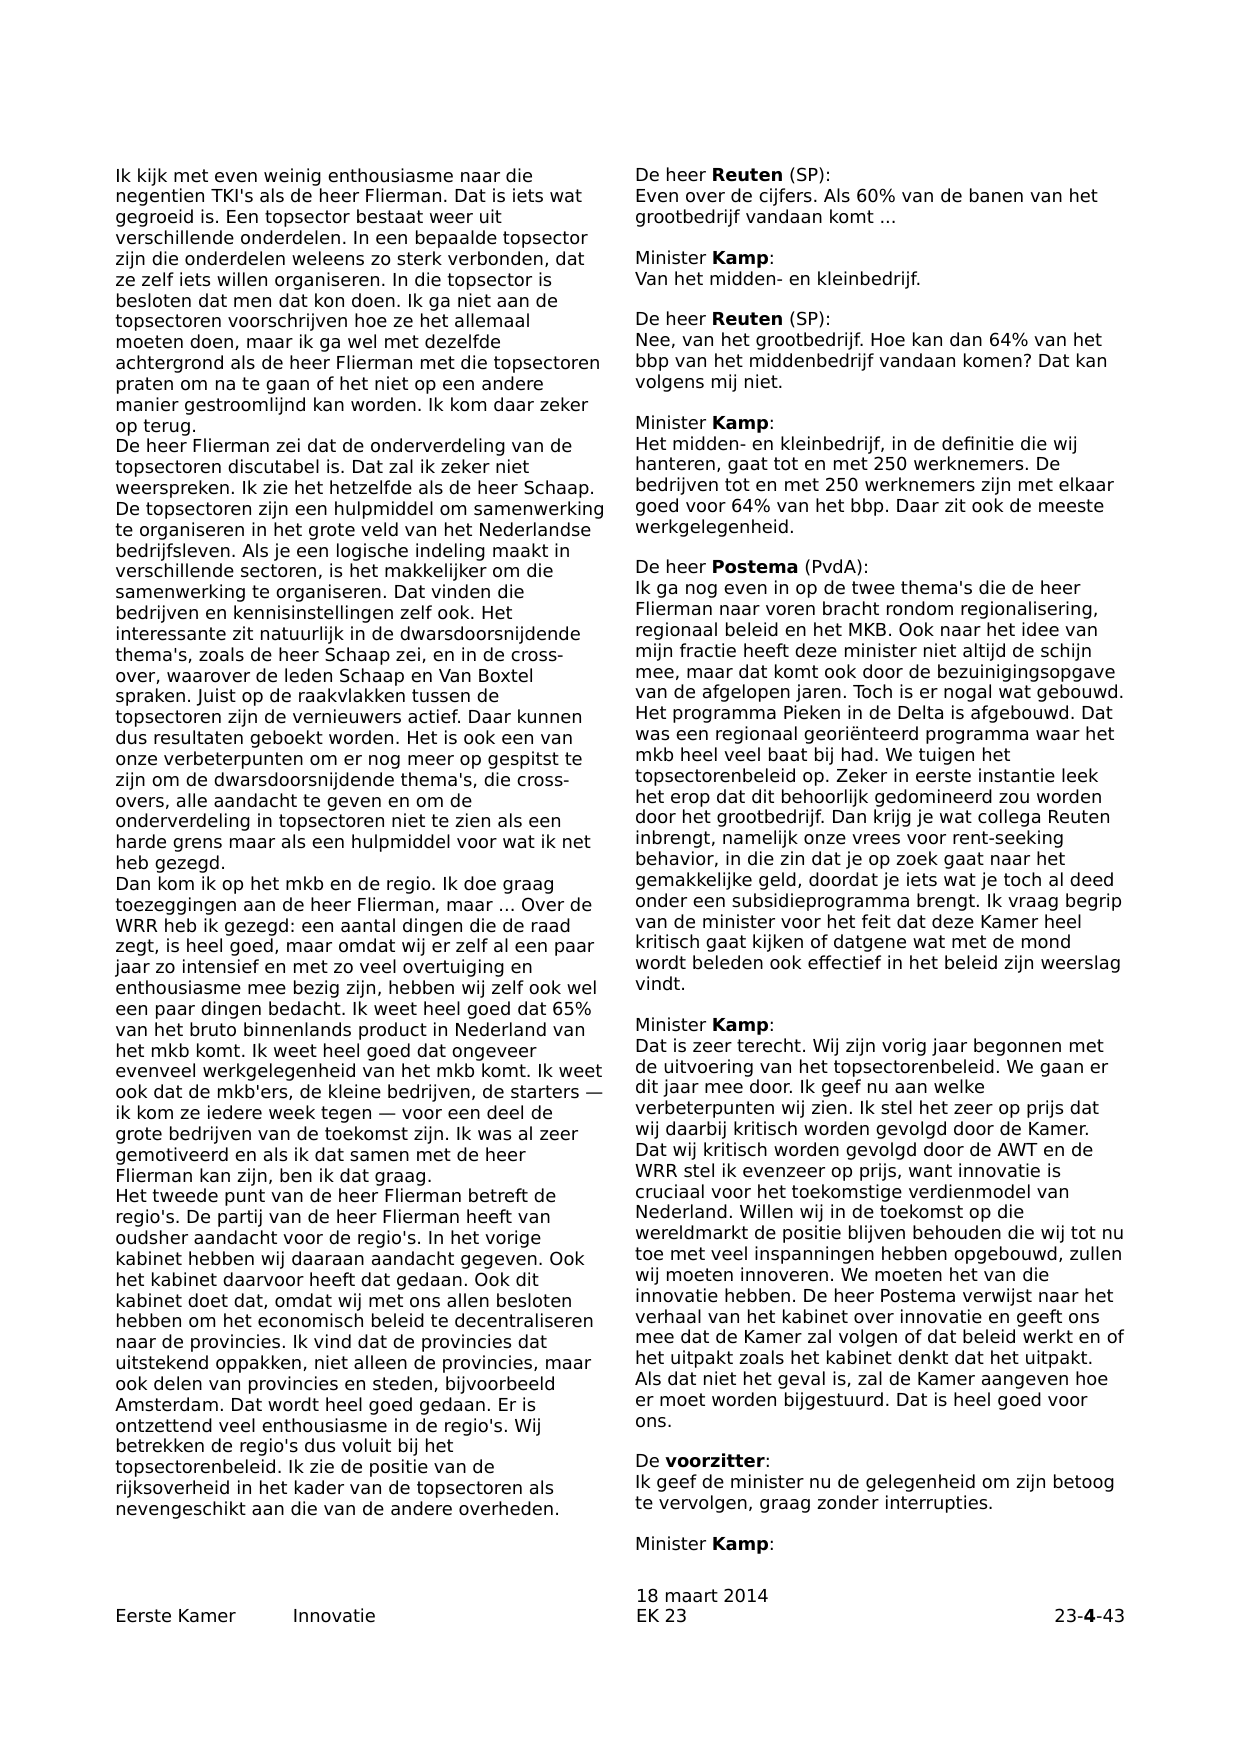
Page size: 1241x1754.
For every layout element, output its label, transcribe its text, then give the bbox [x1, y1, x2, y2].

text Ik ga nog even in op de twee thema's die de heer Flierman naar voren bracht rondom regionalisering, regionaal beleid en het MKB. Ook naar het idee van mijn fractie heeft deze minister niet altijd de schijn mee, maar dat komt ook door de bezuinigingsopgave van de afgelopen jaren. Toch is er nogal wat gebouwd. Het programma Pieken in de Delta is afgebouwd. Dat was een regionaal georiënteerd programma waar het mkb heel veel baat bij had. We tuigen het topsectorenbeleid op. Zeker in eerste instantie leek het erop dat dit behoorlijk gedomineerd zou worden door het grootbedrijf. Dan krijg je wat collega Reuten inbrengt, namelijk onze vrees voor rent-seeking behavior, in die zin dat je op zoek gaat naar het gemakkelijke geld, doordat je iets wat je toch al deed onder een subsidieprogramma brengt. Ik vraag begrip van de minister voor het feit dat deze Kamer heel kritisch gaat kijken of datgene wat met de mond wordt beleden ook effectief in het beleid zijn weerslag vindt. [635, 578, 1125, 995]
text Minister Kamp: [635, 248, 1125, 268]
text Ik kijk met even weinig enthousiasme naar die negentien TKI's als de heer Flierman. Dat is iets wat gegroeid is. Een topsector bestaat weer uit verschillende onderdelen. In een bepaalde topsector zijn die onderdelen weleens zo sterk verbonden, dat ze zelf iets willen organiseren. In die topsector is besloten dat men dat kon doen. Ik ga niet aan de topsectoren voorschrijven hoe ze het allemaal moeten doen, maar ik ga wel met dezelfde achtergrond als de heer Flierman met die topsectoren praten om na te gaan of het niet op een andere manier gestroomlijnd kan worden. Ik kom daar zeker op terug. [115, 165, 605, 436]
text Ik geef de minister nu de gelegenheid om zijn betoog te vervolgen, graag zonder interrupties. [635, 1472, 1125, 1514]
text De voorzitter: [635, 1451, 1125, 1472]
text Van het midden- en kleinbedrijf. [635, 268, 1125, 289]
text De heer Reuten (SP): [635, 165, 1125, 186]
text Nee, van het grootbedrijf. Hoe kan dan 64% van het bbp van het middenbedrijf vandaan komen? Dat kan volgens mij niet. [635, 330, 1125, 392]
text Minister Kamp: [635, 412, 1125, 433]
text Even over de cijfers. Als 60% van de banen van het grootbedrijf vandaan komt ... [635, 186, 1125, 228]
text Dat is zeer terecht. Wij zijn vorig jaar begonnen met de uitvoering van het topsectorenbeleid. We gaan er dit jaar mee door. Ik geef nu aan welke verbeterpunten wij zien. Ik stel het zeer op prijs dat wij daarbij kritisch worden gevolgd door de Kamer. Dat wij kritisch worden gevolgd door de AWT en de WRR stel ik evenzeer op prijs, want innovatie is cruciaal voor het toekomstige verdienmodel van Nederland. Willen wij in de toekomst op die wereldmarkt de positie blijven behouden die wij tot nu toe met veel inspanningen hebben opgebouwd, zullen wij moeten innoveren. We moeten het van die innovatie hebben. De heer Postema verwijst naar het verhaal van het kabinet over innovatie en geeft ons mee dat de Kamer zal volgen of dat beleid werkt en of het uitpakt zoals het kabinet denkt dat het uitpakt. Als dat niet het geval is, zal de Kamer aangeven hoe er moet worden bijgestuurd. Dat is heel goed voor ons. [635, 1036, 1125, 1431]
text De heer Postema (PvdA): [635, 557, 1125, 578]
text Dan kom ik op het mkb en de regio. Ik doe graag toezeggingen aan de heer Flierman, maar ... Over de WRR heb ik gezegd: een aantal dingen die de raad zegt, is heel goed, maar omdat wij er zelf al een paar jaar zo intensief en met zo veel overtuiging en enthousiasme mee bezig zijn, hebben wij zelf ook wel een paar dingen bedacht. Ik weet heel goed dat 65% van het bruto binnenlands product in Nederland van het mkb komt. Ik weet heel goed dat ongeveer evenveel werkgelegenheid van het mkb komt. Ik weet ook dat de mkb'ers, de kleine bedrijven, de starters — ik kom ze iedere week tegen — voor een deel de grote bedrijven van de toekomst zijn. Ik was al zeer gemotiveerd en als ik dat samen met de heer Flierman kan zijn, ben ik dat graag. [115, 874, 605, 1186]
text De heer Reuten (SP): [635, 309, 1125, 330]
text Het tweede punt van de heer Flierman betreft de regio's. De partij van de heer Flierman heeft van oudsher aandacht voor de regio's. In het vorige kabinet hebben wij daaraan aandacht gegeven. Ook het kabinet daarvoor heeft dat gedaan. Ook dit kabinet doet dat, omdat wij met ons allen besloten hebben om het economisch beleid te decentraliseren naar de provincies. Ik vind dat de provincies dat uitstekend oppakken, niet alleen de provincies, maar ook delen van provincies en steden, bijvoorbeeld Amsterdam. Dat wordt heel goed gedaan. Er is ontzettend veel enthousiasme in de regio's. Wij betrekken de regio's dus voluit bij het topsectorenbeleid. Ik zie de positie van de rijksoverheid in het kader van de topsectoren als nevengeschikt aan die van de andere overheden. [115, 1186, 605, 1519]
text Minister Kamp: [635, 1015, 1125, 1036]
text De heer Flierman zei dat de onderverdeling van de topsectoren discutabel is. Dat zal ik zeker niet weerspreken. Ik zie het hetzelfde als de heer Schaap. De topsectoren zijn een hulpmiddel om samenwerking te organiseren in het grote veld van het Nederlandse bedrijfsleven. Als je een logische indeling maakt in verschillende sectoren, is het makkelijker om die samenwerking te organiseren. Dat vinden die bedrijven en kennisinstellingen zelf ook. Het interessante zit natuurlijk in de dwarsdoorsnijdende thema's, zoals de heer Schaap zei, en in de cross-over, waarover de leden Schaap en Van Boxtel spraken. Juist op de raakvlakken tussen de topsectoren zijn de vernieuwers actief. Daar kunnen dus resultaten geboekt worden. Het is ook een van onze verbeterpunten om er nog meer op gespitst te zijn om de dwarsdoorsnijdende thema's, die cross-overs, alle aandacht te geven en om de onderverdeling in topsectoren niet te zien als een harde grens maar als een hulpmiddel voor wat ik net heb gezegd. [115, 436, 605, 874]
text Minister Kamp: [635, 1534, 1125, 1554]
text Het midden- en kleinbedrijf, in de definitie die wij hanteren, gaat tot en met 250 werknemers. De bedrijven tot en met 250 werknemers zijn met elkaar goed voor 64% van het bbp. Daar zit ook de meeste werkgelegenheid. [635, 433, 1125, 537]
